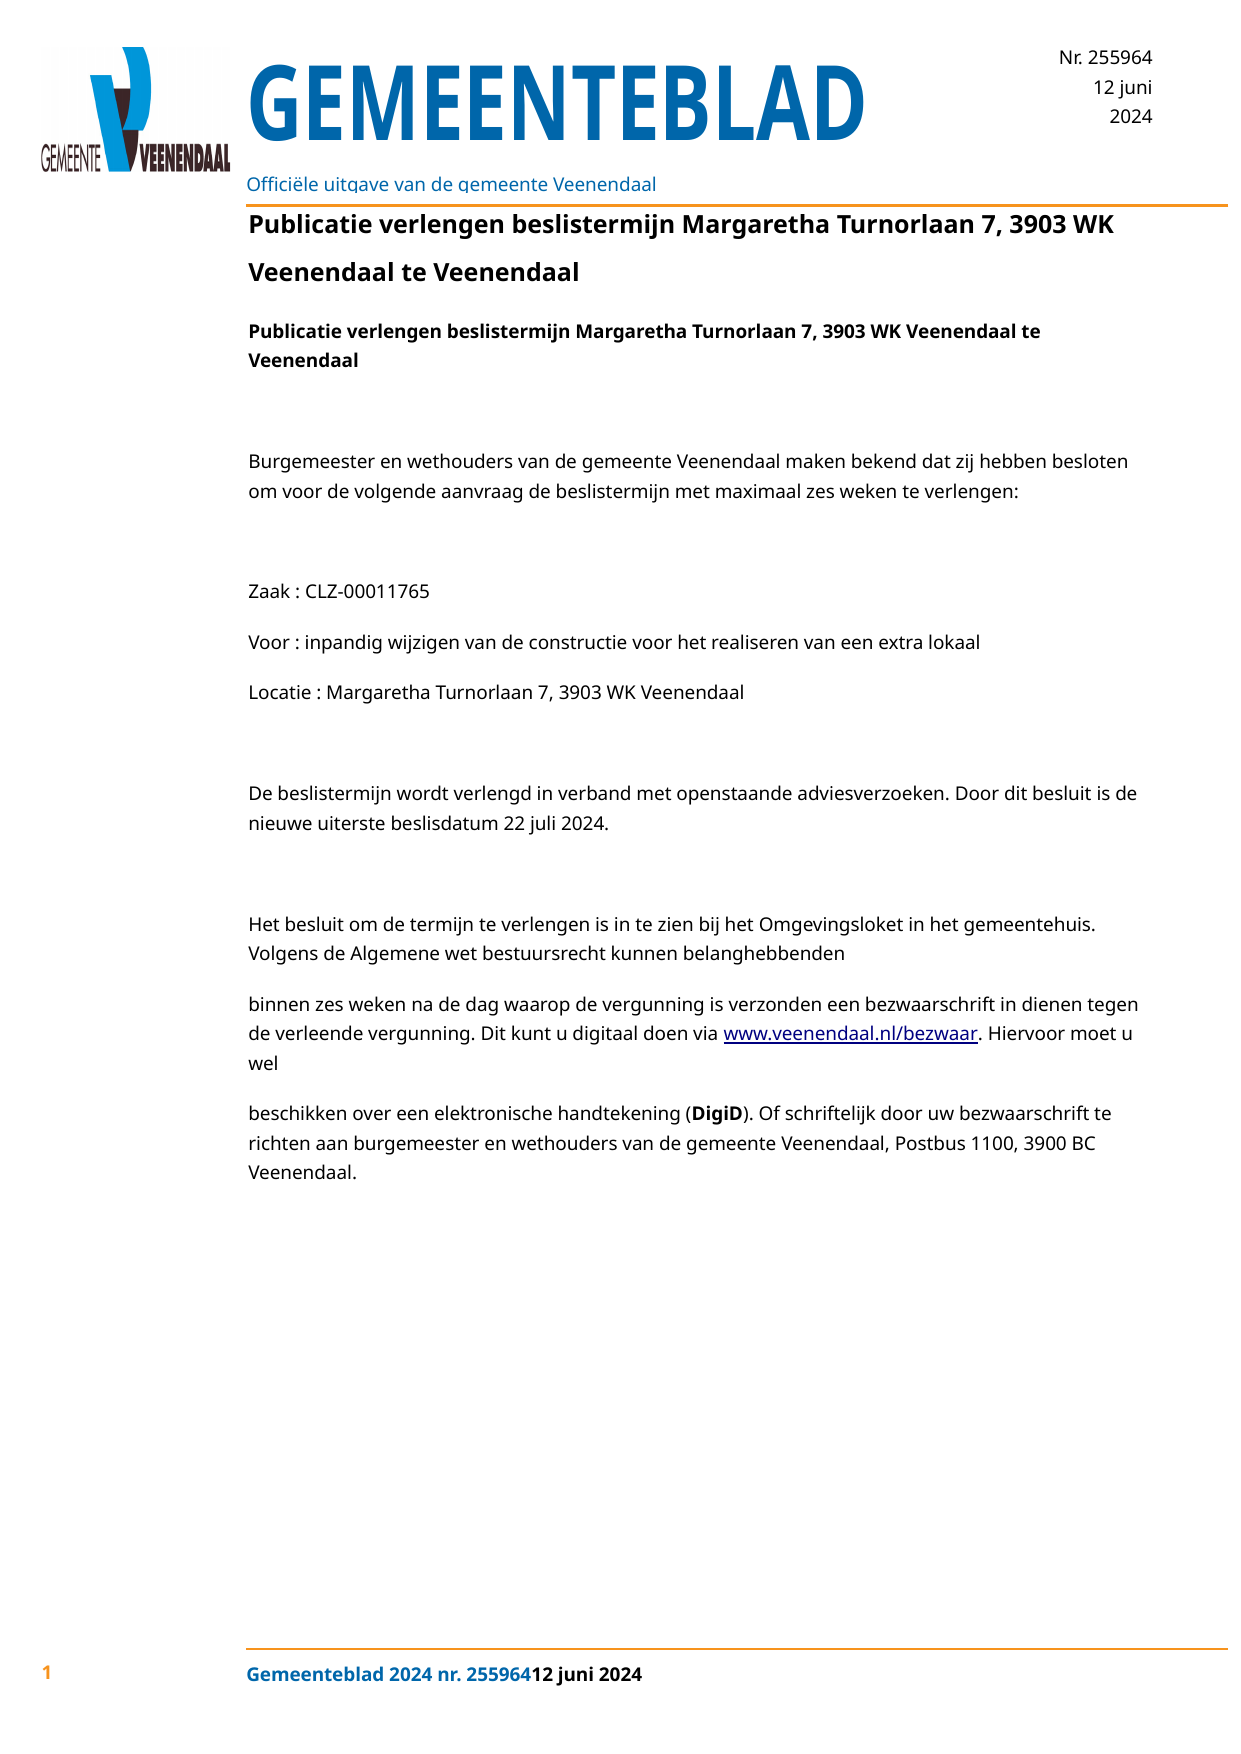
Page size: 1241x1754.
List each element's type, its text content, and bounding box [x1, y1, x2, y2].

picture [41, 47, 130, 172]
text De beslistermijn wordt verlengd in verband met openstaande adviesverzoeken. Door dit besluit is de nieuwe uiterste beslisdatum 22 juli 2024. [248, 780, 1152, 836]
text Het besluit om de termijn te verlengen is in te zien bij het Omgevingsloket in het gemeentehuis. Volgens de Algemene wet bestuursrecht kunnen belanghebbenden [248, 911, 1152, 966]
text beschikken over een elektronische handtekening (DigiD). Of schriftelijk door uw bezwaarschrift te richten aan burgemeester en wethouders van de gemeente Veenendaal, Postbus 1100, 3900 BC Veenendaal. [248, 1100, 1152, 1185]
text Publicatie verlengen beslistermijn Margaretha Turnorlaan 7, 3903 WK Veenendaal te Veenendaal [248, 318, 1152, 373]
text Burgemeester en wethouders van de gemeente Veenendaal maken bekend dat zij hebben besloten om voor de volgende aanvraag de beslistermijn met maximaal zes weken te verlengen: [248, 448, 1152, 504]
text Zaak : CLZ-00011765 [248, 579, 1152, 604]
text Voor : inpandig wijzigen van de constructie voor het realiseren van een extra lokaal [248, 629, 1152, 655]
text Publicatie verlengen beslistermijn Margaretha Turnorlaan 7, 3903 WK Veenendaal te Veenendaal [248, 207, 1152, 288]
text binnen zes weken na de dag waarop de vergunning is verzonden een bezwaarschrift in dienen tegen de verleende vergunning. Dit kunt u digitaal doen via www.veenendaal.nl/bezwaar. Hiervoor moet u wel [248, 991, 1152, 1076]
text Locatie : Margaretha Turnorlaan 7, 3903 WK Veenendaal [248, 679, 1152, 705]
picture [123, 47, 231, 172]
